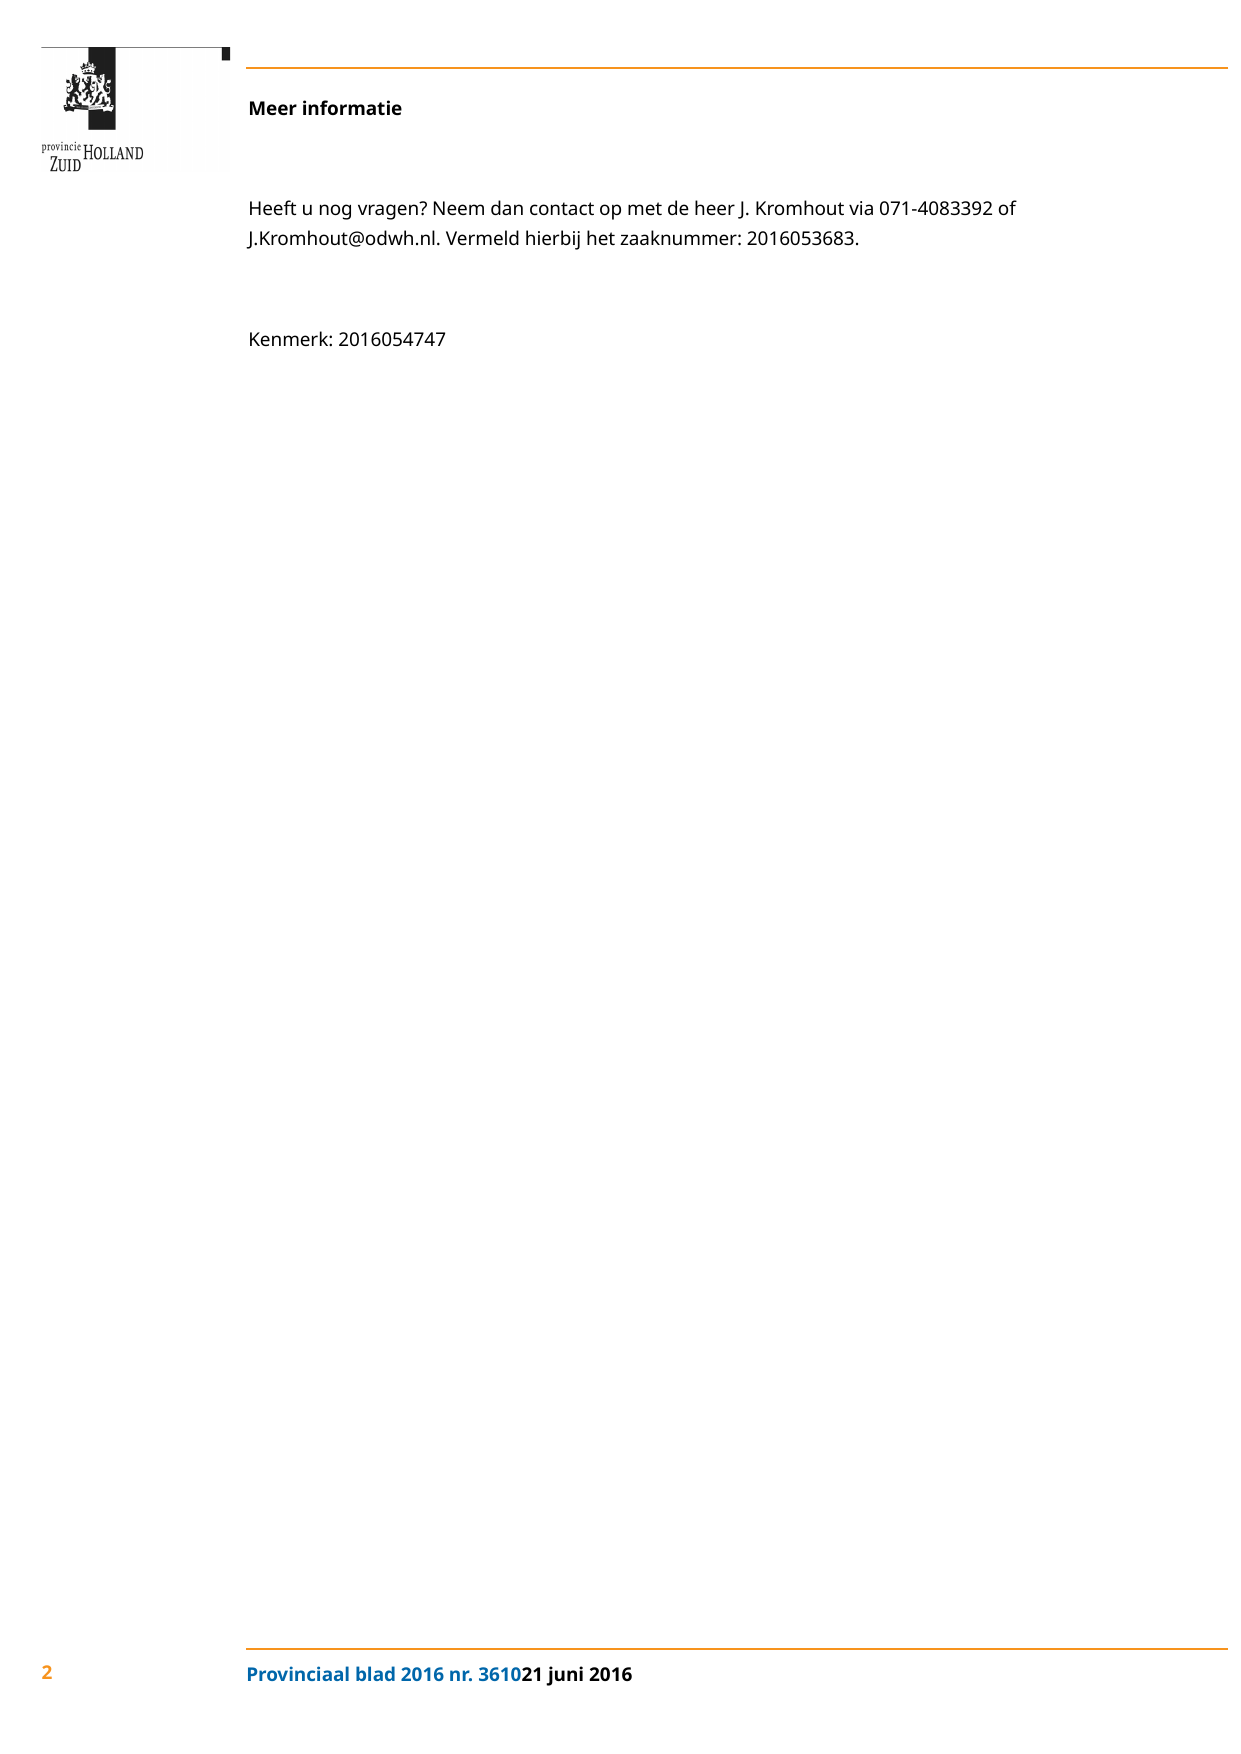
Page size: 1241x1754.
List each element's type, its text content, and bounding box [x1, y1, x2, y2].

text Meer informatie [248, 95, 1152, 121]
text Kenmerk: 2016054747 [248, 326, 1152, 352]
picture [41, 47, 231, 172]
text Heeft u nog vragen? Neem dan contact op met de heer J. Kromhout via 071-4083392 of J.Kromhout@odwh.nl. Vermeld hierbij het zaaknummer: 2016053683. [248, 196, 1152, 251]
